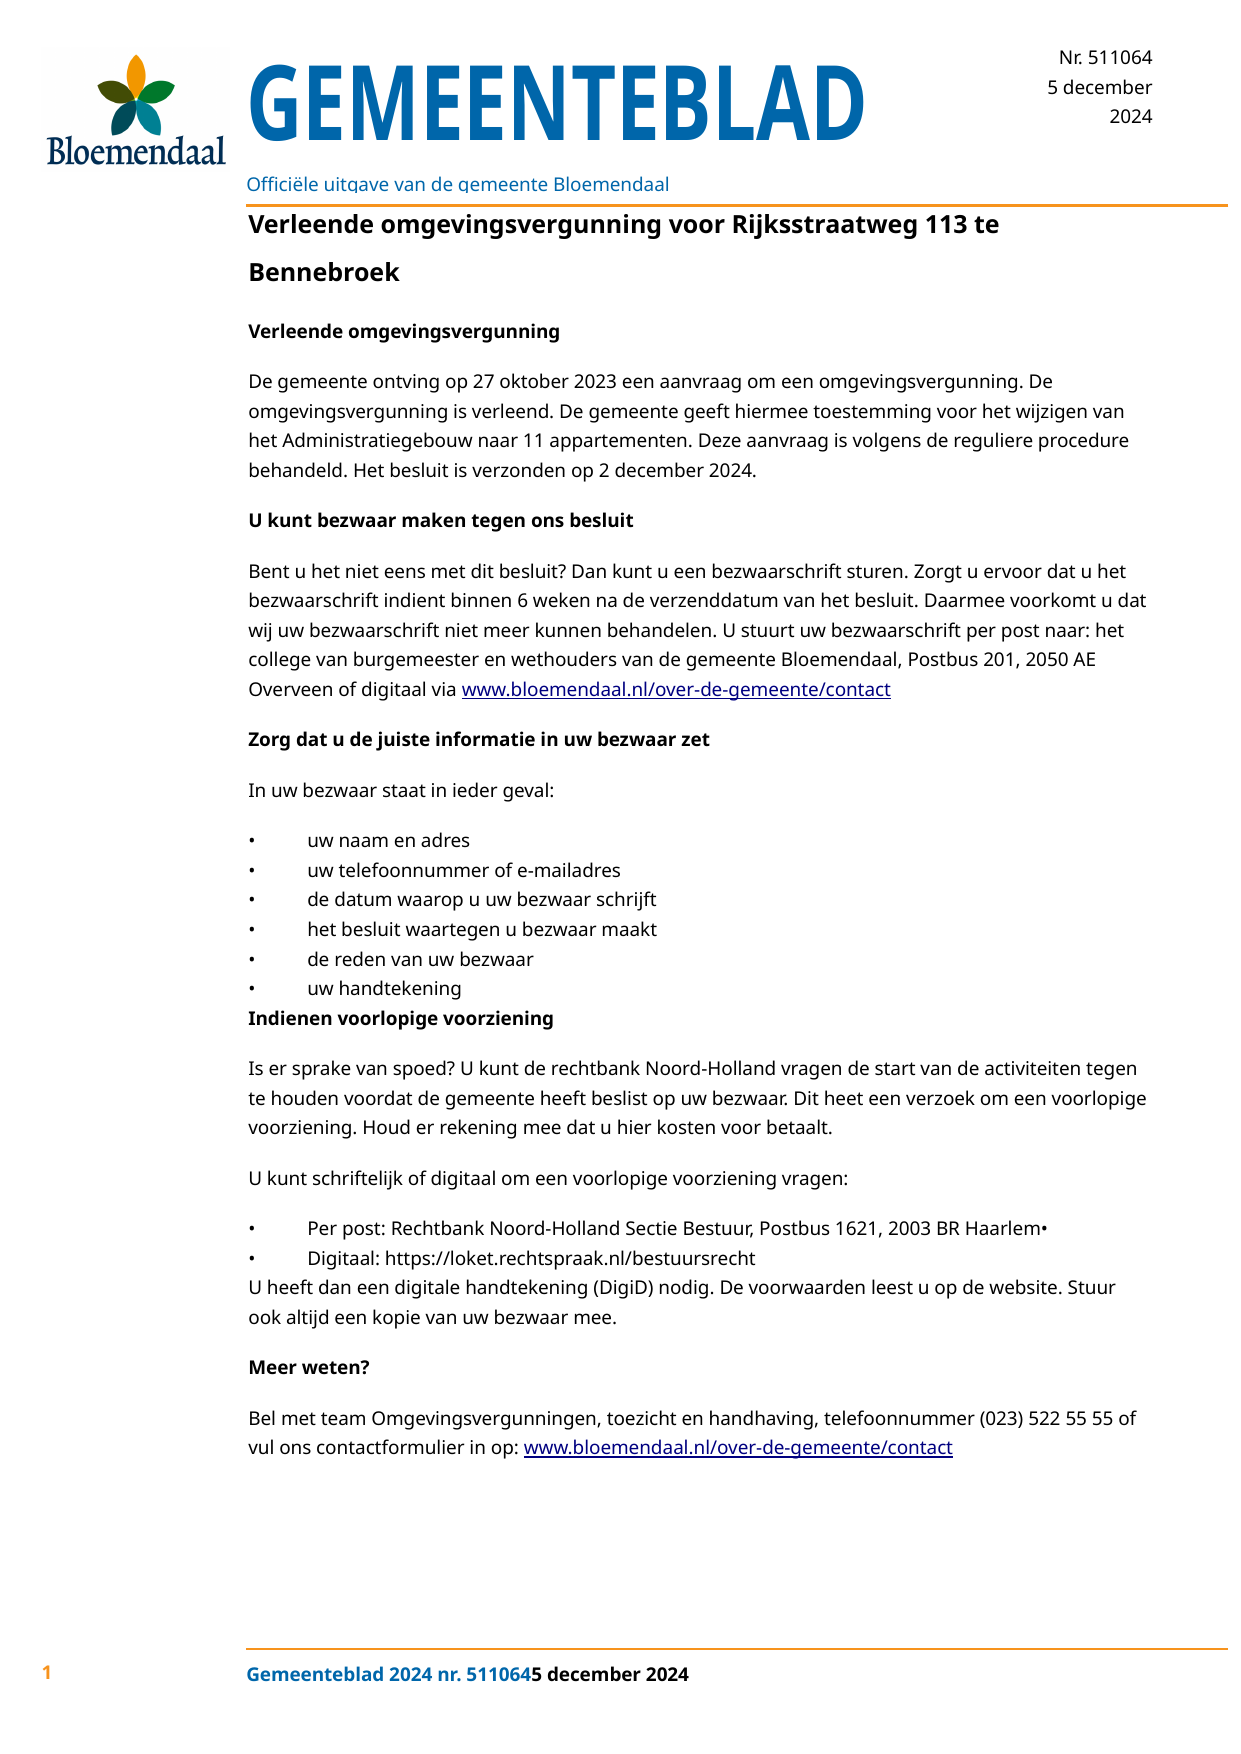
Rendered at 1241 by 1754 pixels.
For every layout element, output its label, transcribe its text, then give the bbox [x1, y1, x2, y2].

text De gemeente ontving op 27 oktober 2023 een aanvraag om een omgevingsvergunning. De omgevingsvergunning is verleend. De gemeente geeft hiermee toestemming voor het wijzigen van het Administratiegebouw naar 11 appartementen. Deze aanvraag is volgens de reguliere procedure behandeld. Het besluit is verzonden op 2 december 2024. [248, 368, 1152, 483]
text Is er sprake van spoed? U kunt de rechtbank Noord-Holland vragen de start van de activiteiten tegen te houden voordat de gemeente heeft beslist op uw bezwaar. Dit heet een verzoek om een voorlopige voorziening. Houd er rekening mee dat u hier kosten voor betaalt. [248, 1055, 1152, 1140]
text U kunt schriftelijk of digitaal om een voorlopige voorziening vragen: [248, 1165, 1152, 1191]
text In uw bezwaar staat in ieder geval: [248, 777, 1152, 803]
text Meer weten? [248, 1354, 1152, 1380]
text Zorg dat u de juiste informatie in uw bezwaar zet [248, 727, 1152, 752]
text U heeft dan een digitale handtekening (DigiD) nodig. De voorwaarden leest u op de website. Stuur ook altijd een kopie van uw bezwaar mee. [248, 1274, 1152, 1330]
text Bent u het niet eens met dit besluit? Dan kunt u een bezwaarschrift sturen. Zorgt u ervoor dat u het bezwaarschrift indient binnen 6 weken na de verzenddatum van het besluit. Daarmee voorkomt u dat wij uw bezwaarschrift niet meer kunnen behandelen. U stuurt uw bezwaarschrift per post naar: het college van burgemeester en wethouders van de gemeente Bloemendaal, Postbus 201, 2050 AE Overveen of digitaal via www.bloemendaal.nl/over-de-gemeente/contact [248, 558, 1152, 702]
list uw telefoonnummer of e-mailadres [248, 857, 1152, 883]
list uw naam en adres [248, 827, 1152, 853]
list de reden van uw bezwaar [248, 946, 1152, 972]
text Indienen voorlopige voorziening [248, 1005, 1152, 1031]
list Digitaal: https://loket.rechtspraak.nl/bestuursrecht [248, 1245, 1152, 1271]
text Verleende omgevingsvergunning voor Rijksstraatweg 113 te Bennebroek [248, 207, 1152, 288]
list uw handtekening [248, 975, 1152, 1001]
picture [41, 47, 231, 172]
list het besluit waartegen u bezwaar maakt [248, 916, 1152, 942]
list de datum waarop u uw bezwaar schrijft [248, 887, 1152, 912]
text Bel met team Omgevingsvergunningen, toezicht en handhaving, telefoonnummer (023) 522 55 55 of vul ons contactformulier in op: www.bloemendaal.nl/over-de-gemeente/contact [248, 1405, 1152, 1460]
text U kunt bezwaar maken tegen ons besluit [248, 507, 1152, 533]
list Per post: Rechtbank Noord-Holland Sectie Bestuur, Postbus 1621, 2003 BR Haarlem• [248, 1215, 1152, 1241]
text Verleende omgevingsvergunning [248, 318, 1152, 344]
